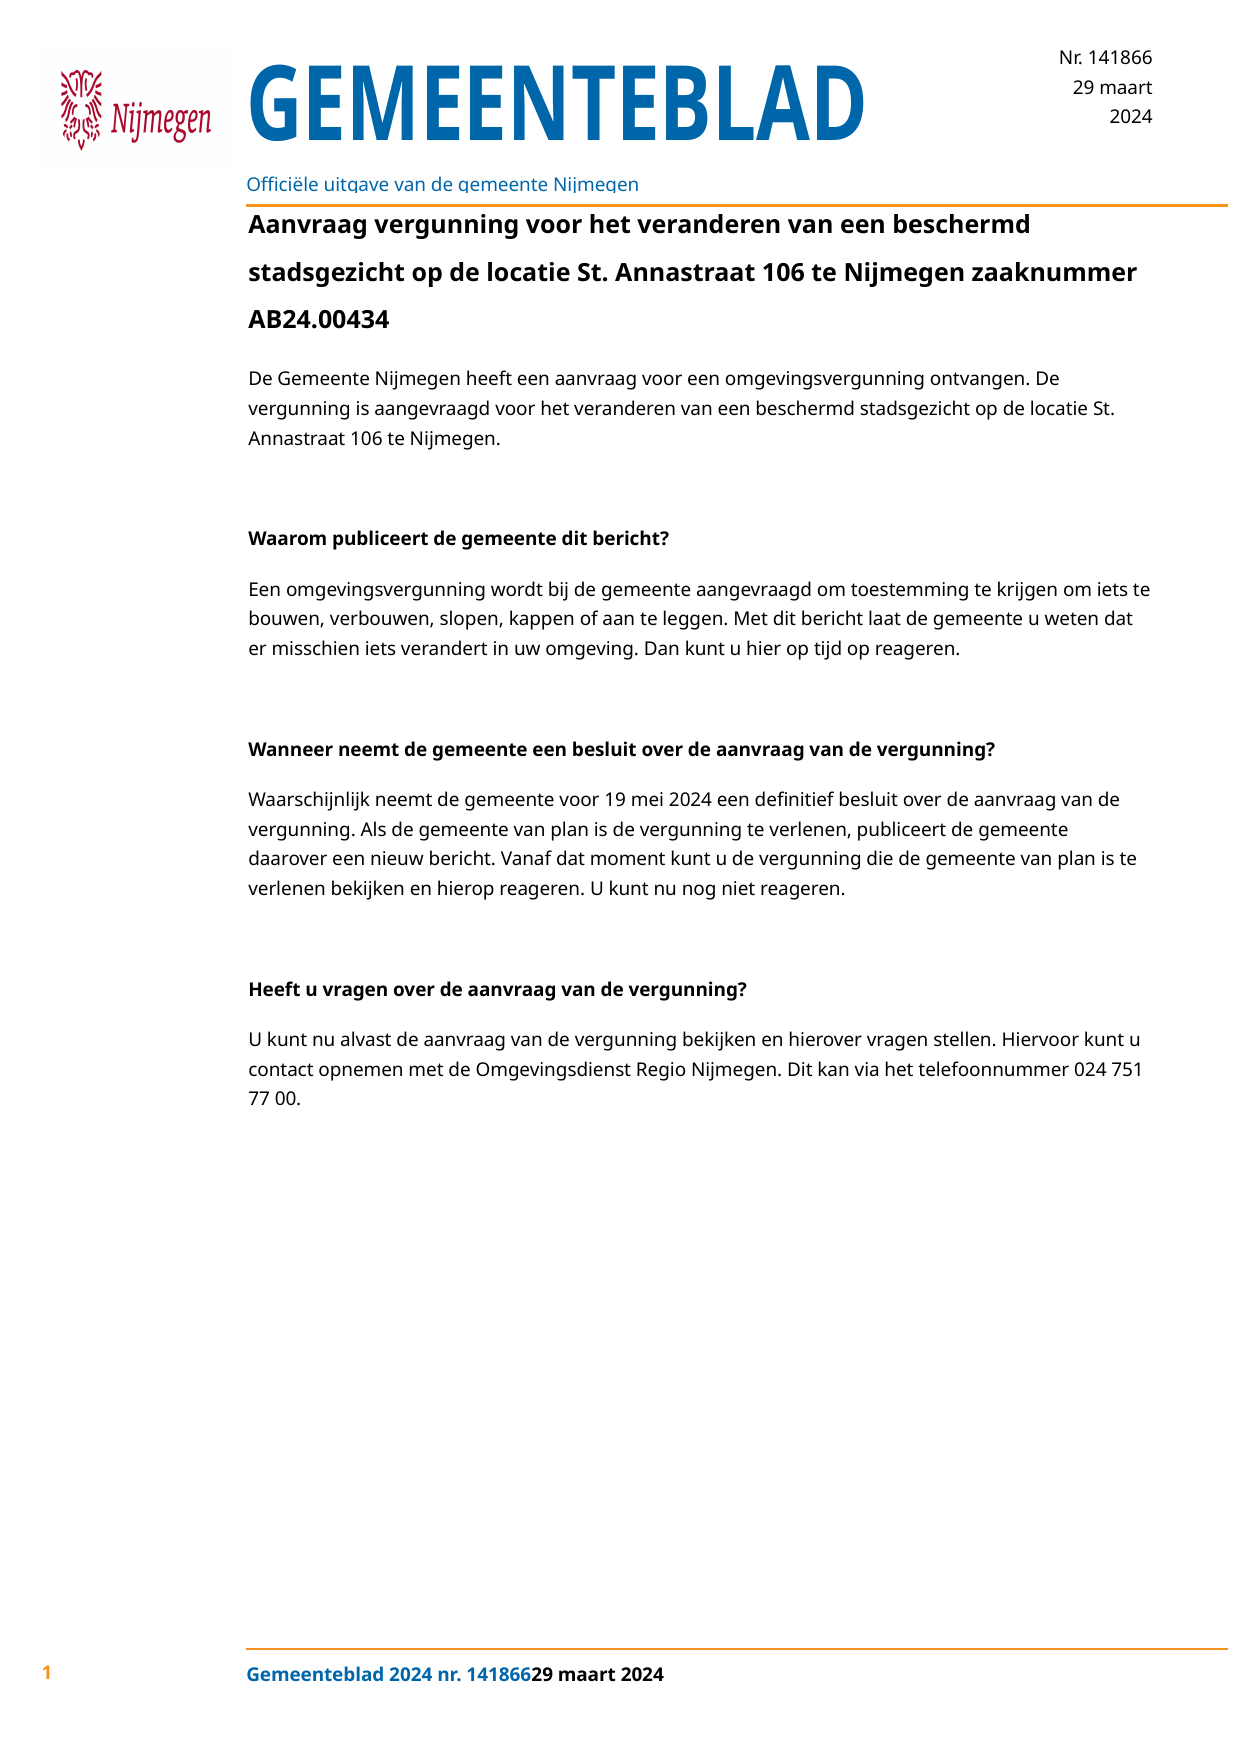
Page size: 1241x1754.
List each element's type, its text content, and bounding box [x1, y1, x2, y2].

text Waarom publiceert de gemeente dit bericht? [248, 526, 1152, 551]
text U kunt nu alvast de aanvraag van de vergunning bekijken en hierover vragen stellen. Hiervoor kunt u contact opnemen met de Omgevingsdienst Regio Nijmegen. Dit kan via het telefoonnummer 024 751 77 00. [248, 1026, 1152, 1111]
text Waarschijnlijk neemt de gemeente voor 19 mei 2024 een definitief besluit over de aanvraag van de vergunning. Als de gemeente van plan is de vergunning te verlenen, publiceert de gemeente daarover een nieuw bericht. Vanaf dat moment kunt u de vergunning die de gemeente van plan is te verlenen bekijken en hierop reageren. U kunt nu nog niet reageren. [248, 786, 1152, 901]
text De Gemeente Nijmegen heeft een aanvraag voor een omgevingsvergunning ontvangen. De vergunning is aangevraagd voor het veranderen van een beschermd stadsgezicht op de locatie St. Annastraat 106 te Nijmegen. [248, 366, 1152, 450]
text Een omgevingsvergunning wordt bij de gemeente aangevraagd om toestemming te krijgen om iets te bouwen, verbouwen, slopen, kappen of aan te leggen. Met dit bericht laat de gemeente u weten dat er misschien iets verandert in uw omgeving. Dan kunt u hier op tijd op reageren. [248, 576, 1152, 661]
text Aanvraag vergunning voor het veranderen van een beschermd stadsgezicht op de locatie St. Annastraat 106 te Nijmegen zaaknummer AB24.00434 [248, 207, 1152, 336]
picture [41, 47, 231, 172]
text Heeft u vragen over de aanvraag van de vergunning? [248, 976, 1152, 1002]
text Wanneer neemt de gemeente een besluit over de aanvraag van de vergunning? [248, 736, 1152, 762]
